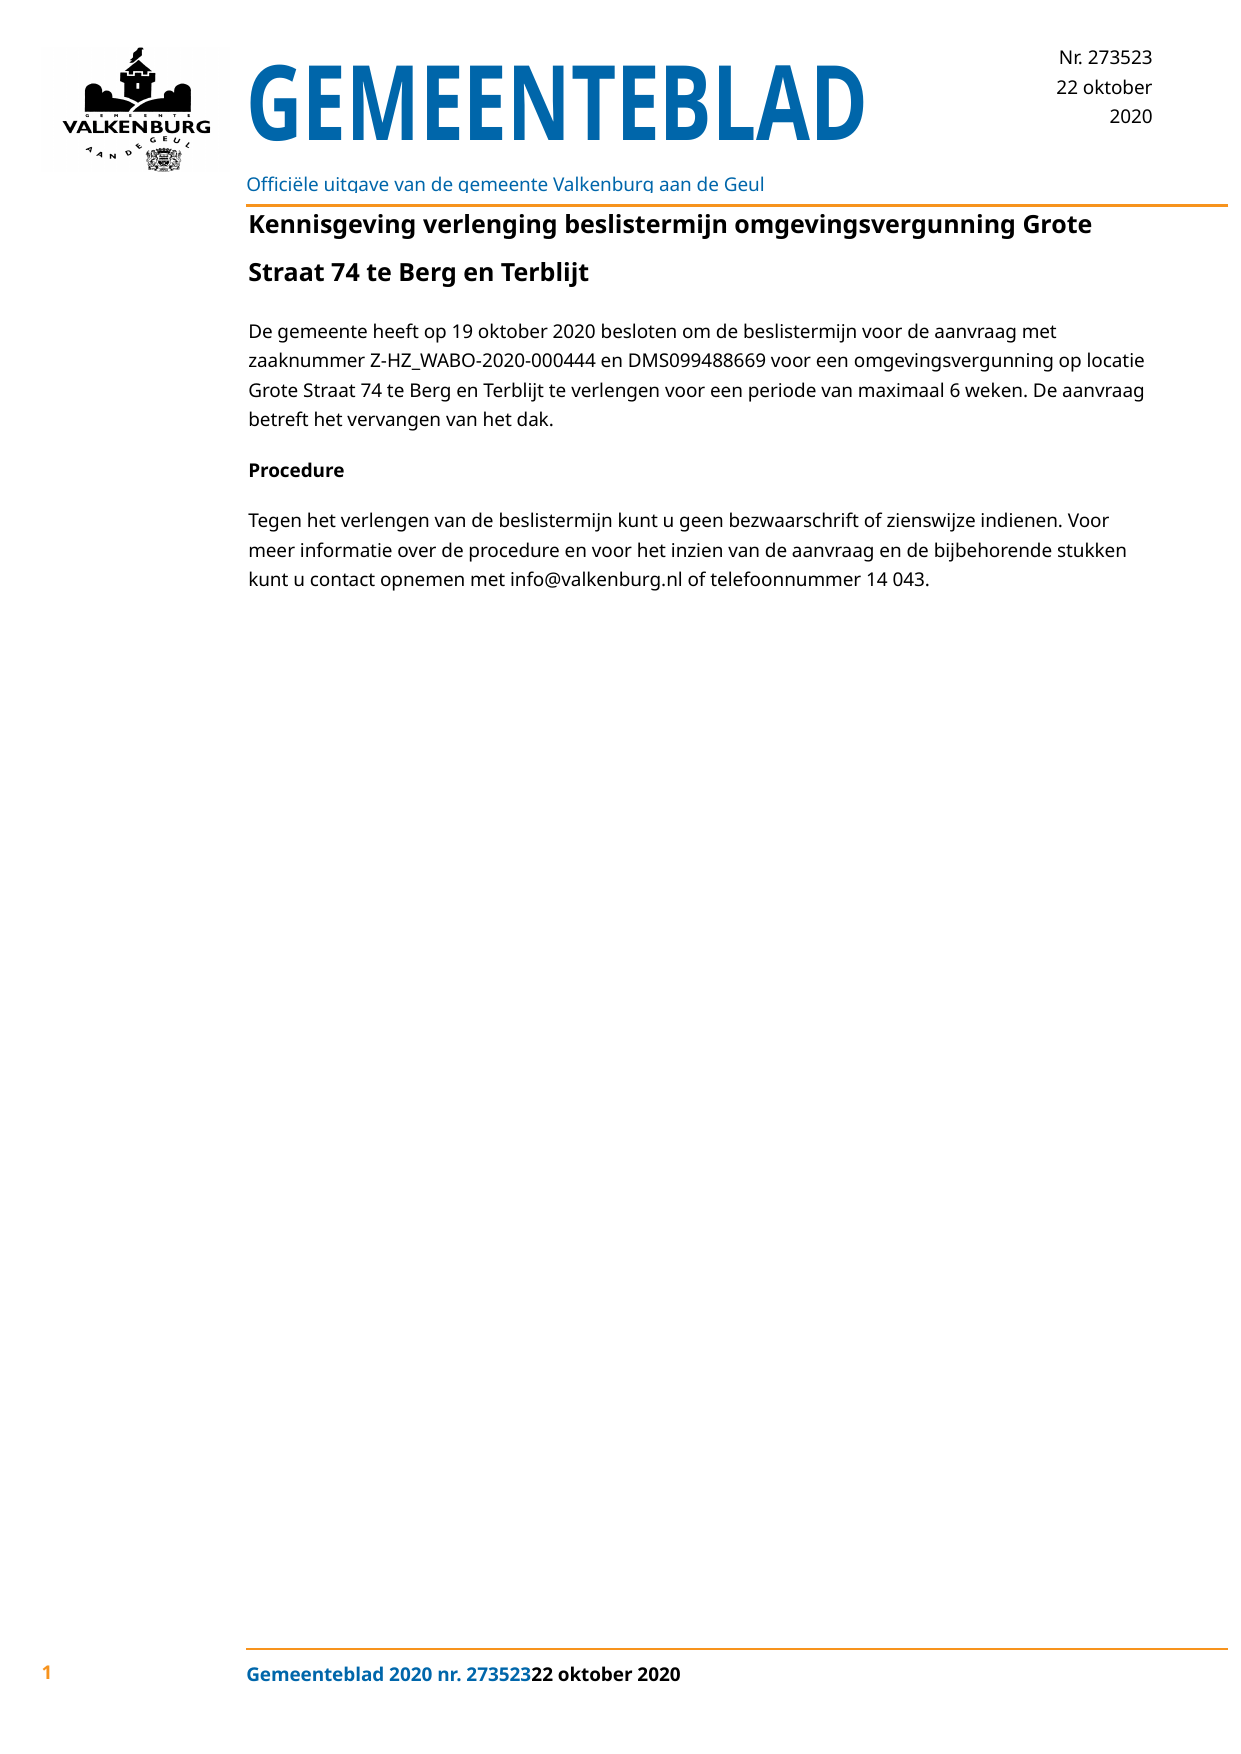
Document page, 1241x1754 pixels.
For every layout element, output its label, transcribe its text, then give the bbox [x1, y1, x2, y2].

text De gemeente heeft op 19 oktober 2020 besloten om de beslistermijn voor de aanvraag met zaaknummer Z-HZ_WABO-2020-000444 en DMS099488669 voor een omgevingsvergunning op locatie Grote Straat 74 te Berg en Terblijt te verlengen voor een periode van maximaal 6 weken. De aanvraag betreft het vervangen van het dak. [248, 318, 1152, 432]
picture [41, 47, 231, 172]
text Tegen het verlengen van de beslistermijn kunt u geen bezwaarschrift of zienswijze indienen. Voor meer informatie over de procedure en voor het inzien van de aanvraag en de bijbehorende stukken kunt u contact opnemen met info@valkenburg.nl of telefoonnummer 14 043. [248, 507, 1152, 592]
text Kennisgeving verlenging beslistermijn omgevingsvergunning Grote Straat 74 te Berg en Terblijt [248, 207, 1152, 288]
text Procedure [248, 457, 1152, 483]
